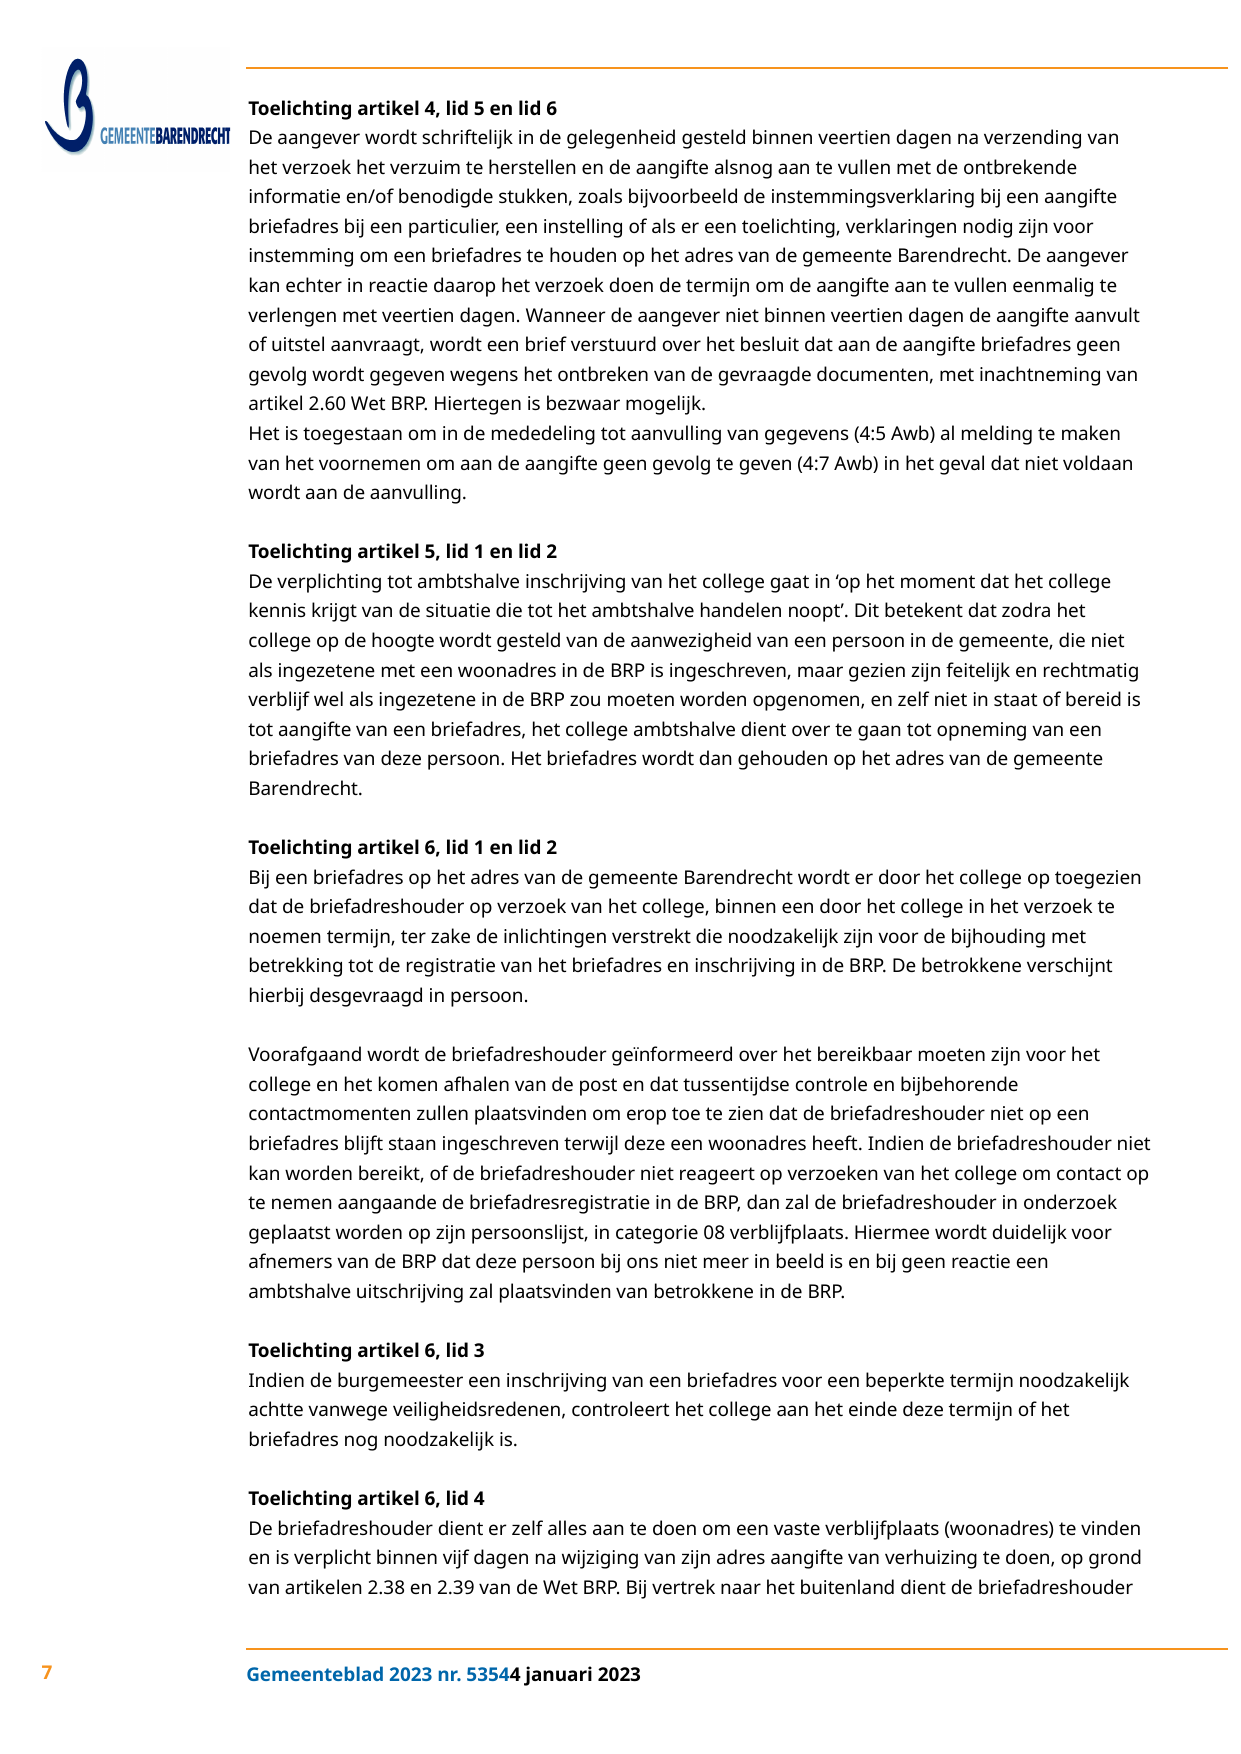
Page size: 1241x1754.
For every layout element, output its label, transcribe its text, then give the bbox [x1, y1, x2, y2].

picture [41, 47, 231, 172]
text Toelichting artikel 4, lid 5 en lid 6 [248, 95, 1152, 121]
text Bij een briefadres op het adres van de gemeente Barendrecht wordt er door het college op toegezien dat de briefadreshouder op verzoek van het college, binnen een door het college in het verzoek te noemen termijn, ter zake de inlichtingen verstrekt die noodzakelijk zijn voor de bijhouding met betrekking tot de registratie van het briefadres en inschrijving in de BRP. De betrokkene verschijnt hierbij desgevraagd in persoon. [248, 864, 1152, 1008]
text Toelichting artikel 5, lid 1 en lid 2 [248, 538, 1152, 564]
text De briefadreshouder dient er zelf alles aan te doen om een vaste verblijfplaats (woonadres) te vinden en is verplicht binnen vijf dagen na wijziging van zijn adres aangifte van verhuizing te doen, op grond van artikelen 2.38 en 2.39 van de Wet BRP. Bij vertrek naar het buitenland dient de briefadreshouder [248, 1515, 1152, 1600]
text Indien de burgemeester een inschrijving van een briefadres voor een beperkte termijn noodzakelijk achtte vanwege veiligheidsredenen, controleert het college aan het einde deze termijn of het briefadres nog noodzakelijk is. [248, 1367, 1152, 1452]
text De verplichting tot ambtshalve inschrijving van het college gaat in ‘op het moment dat het college kennis krijgt van de situatie die tot het ambtshalve handelen noopt’. Dit betekent dat zodra het college op de hoogte wordt gesteld van de aanwezigheid van een persoon in de gemeente, die niet als ingezetene met een woonadres in de BRP is ingeschreven, maar gezien zijn feitelijk en rechtmatig verblijf wel als ingezetene in de BRP zou moeten worden opgenomen, en zelf niet in staat of bereid is tot aangifte van een briefadres, het college ambtshalve dient over te gaan tot opneming van een briefadres van deze persoon. Het briefadres wordt dan gehouden op het adres van de gemeente Barendrecht. [248, 568, 1152, 801]
text Voorafgaand wordt de briefadreshouder geïnformeerd over het bereikbaar moeten zijn voor het college en het komen afhalen van de post en dat tussentijdse controle en bijbehorende contactmomenten zullen plaatsvinden om erop toe te zien dat de briefadreshouder niet op een briefadres blijft staan ingeschreven terwijl deze een woonadres heeft. Indien de briefadreshouder niet kan worden bereikt, of de briefadreshouder niet reageert op verzoeken van het college om contact op te nemen aangaande de briefadresregistratie in de BRP, dan zal de briefadreshouder in onderzoek geplaatst worden op zijn persoonslijst, in categorie 08 verblijfplaats. Hiermee wordt duidelijk voor afnemers van de BRP dat deze persoon bij ons niet meer in beeld is en bij geen reactie een ambtshalve uitschrijving zal plaatsvinden van betrokkene in de BRP. [248, 1041, 1152, 1304]
text Het is toegestaan om in de mededeling tot aanvulling van gegevens (4:5 Awb) al melding te maken van het voornemen om aan de aangifte geen gevolg te geven (4:7 Awb) in het geval dat niet voldaan wordt aan de aanvulling. [248, 420, 1152, 505]
text Toelichting artikel 6, lid 1 en lid 2 [248, 834, 1152, 860]
text De aangever wordt schriftelijk in de gelegenheid gesteld binnen veertien dagen na verzending van het verzoek het verzuim te herstellen en de aangifte alsnog aan te vullen met de ontbrekende informatie en/of benodigde stukken, zoals bijvoorbeeld de instemmingsverklaring bij een aangifte briefadres bij een particulier, een instelling of als er een toelichting, verklaringen nodig zijn voor instemming om een briefadres te houden op het adres van de gemeente Barendrecht. De aangever kan echter in reactie daarop het verzoek doen de termijn om de aangifte aan te vullen eenmalig te verlengen met veertien dagen. Wanneer de aangever niet binnen veertien dagen de aangifte aanvult of uitstel aanvraagt, wordt een brief verstuurd over het besluit dat aan de aangifte briefadres geen gevolg wordt gegeven wegens het ontbreken van de gevraagde documenten, met inachtneming van artikel 2.60 Wet BRP. Hiertegen is bezwaar mogelijk. [248, 124, 1152, 416]
text Toelichting artikel 6, lid 4 [248, 1485, 1152, 1511]
text Toelichting artikel 6, lid 3 [248, 1337, 1152, 1363]
